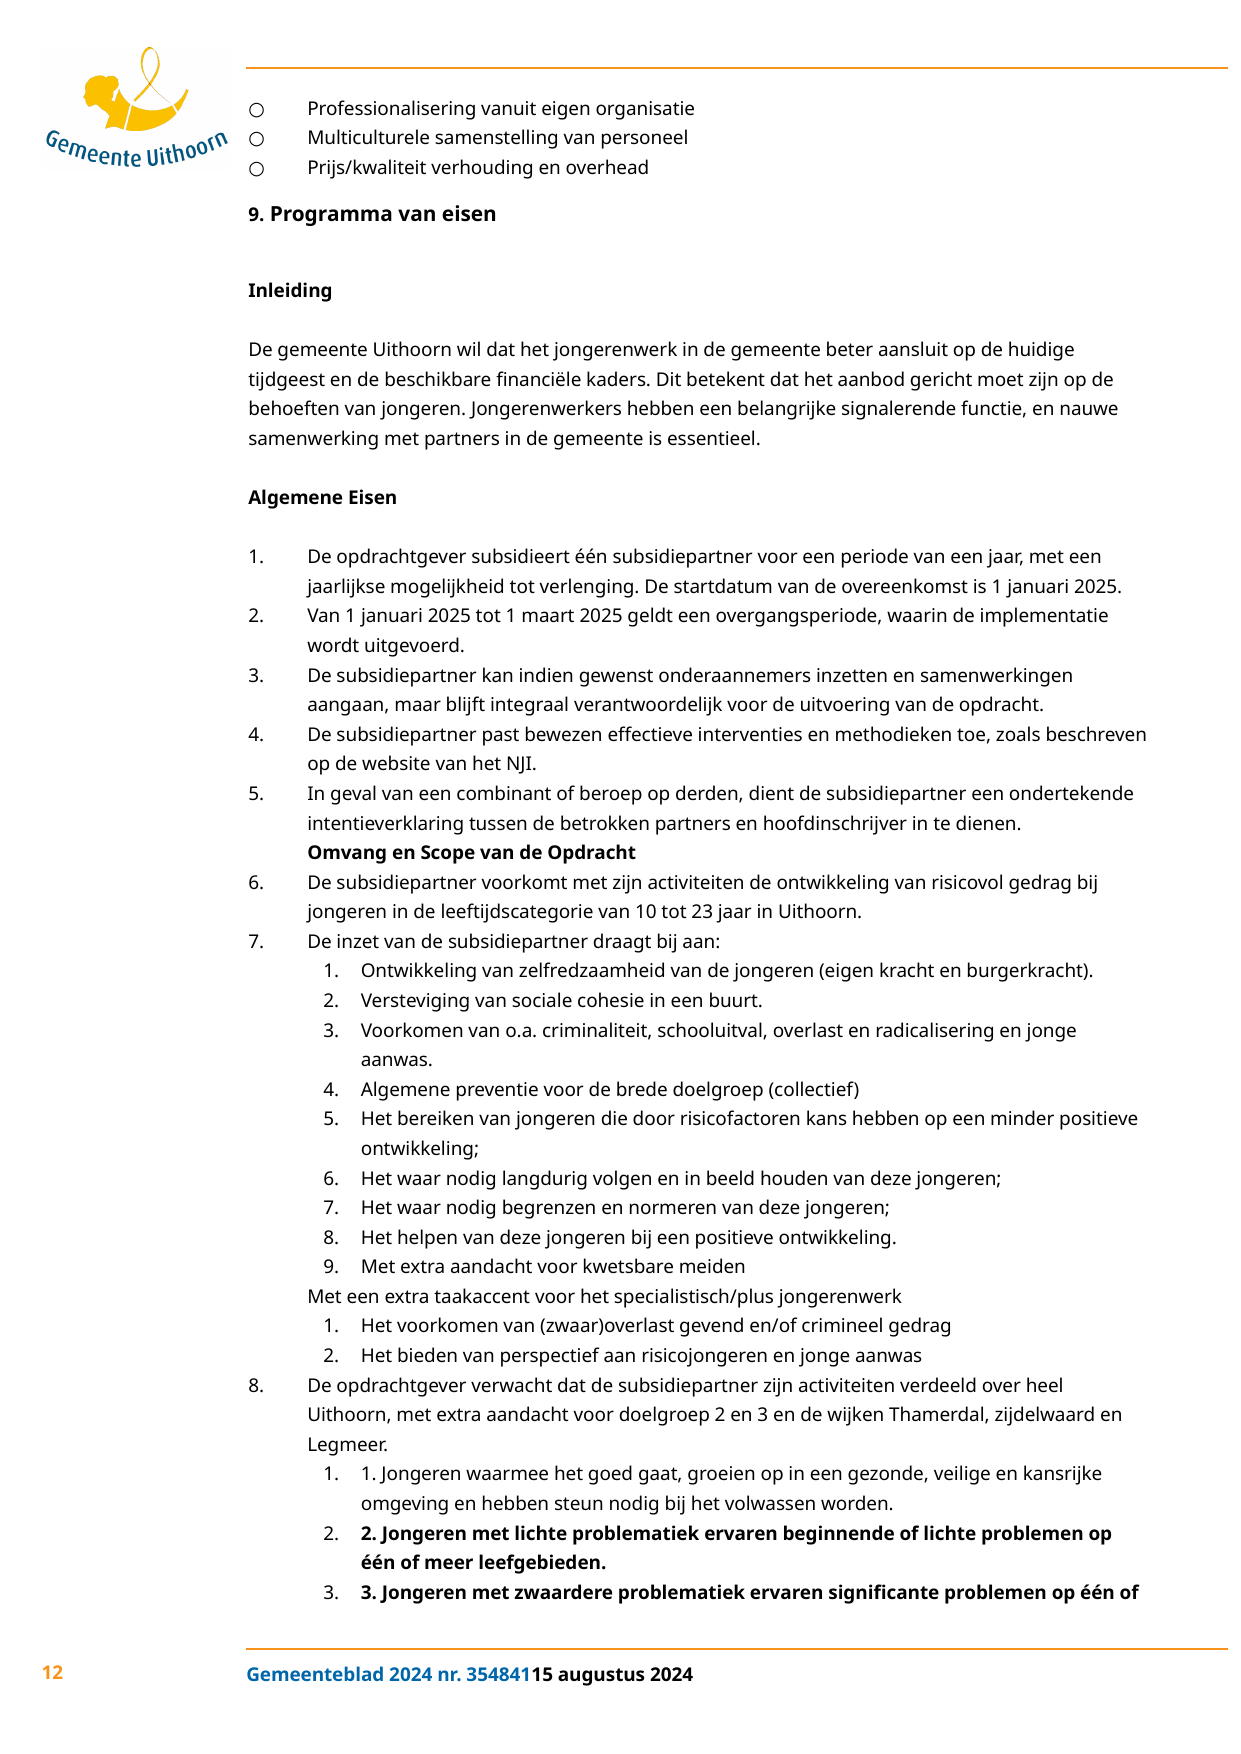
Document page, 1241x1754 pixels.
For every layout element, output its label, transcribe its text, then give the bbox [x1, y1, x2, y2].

list Het bereiken van jongeren die door risicofactoren kans hebben op een minder positieve ontwikkeling; [323, 1106, 1152, 1161]
list Het bieden van perspectief aan risicojongeren en jonge aanwas [323, 1342, 1152, 1368]
list De subsidiepartner past bewezen effectieve interventies en methodieken toe, zoals beschreven op de website van het NJI. [248, 721, 1152, 776]
list De opdrachtgever subsidieert één subsidiepartner voor een periode van een jaar, met een jaarlijkse mogelijkheid tot verlenging. De startdatum van de overeenkomst is 1 januari 2025. [248, 543, 1152, 599]
picture [41, 47, 231, 172]
list Prijs/kwaliteit verhouding en overhead [248, 154, 1152, 180]
text Inleiding [248, 277, 1152, 303]
list 2. Jongeren met lichte problematiek ervaren beginnende of lichte problemen op één of meer leefgebieden. [323, 1520, 1152, 1575]
list De subsidiepartner kan indien gewenst onderaannemers inzetten en samenwerkingen aangaan, maar blijft integraal verantwoordelijk voor de uitvoering van de opdracht. [248, 662, 1152, 717]
text 9. Programma van eisen [248, 199, 1152, 228]
list Met extra aandacht voor kwetsbare meiden [323, 1253, 1152, 1279]
list Voorkomen van o.a. criminaliteit, schooluitval, overlast en radicalisering en jonge aanwas. [323, 1017, 1152, 1072]
list Multiculturele samenstelling van personeel [248, 124, 1152, 150]
list Omvang en Scope van de Opdracht [248, 839, 1152, 865]
text De gemeente Uithoorn wil dat het jongerenwerk in de gemeente beter aansluit op de huidige tijdgeest en de beschikbare financiële kaders. Dit betekent dat het aanbod gericht moet zijn op de behoeften van jongeren. Jongerenwerkers hebben een belangrijke signalerende functie, en nauwe samenwerking met partners in de gemeente is essentieel. [248, 336, 1152, 451]
list Het waar nodig langdurig volgen en in beeld houden van deze jongeren; [323, 1165, 1152, 1191]
list 1. Jongeren waarmee het goed gaat, groeien op in een gezonde, veilige en kansrijke omgeving en hebben steun nodig bij het volwassen worden. [323, 1461, 1152, 1516]
list Algemene preventie voor de brede doelgroep (collectief) [323, 1076, 1152, 1102]
list Professionalisering vanuit eigen organisatie [248, 95, 1152, 121]
list De opdrachtgever verwacht dat de subsidiepartner zijn activiteiten verdeeld over heel Uithoorn, met extra aandacht voor doelgroep 2 en 3 en de wijken Thamerdal, zijdelwaard en Legmeer. [248, 1372, 1152, 1457]
list Van 1 januari 2025 tot 1 maart 2025 geldt een overgangsperiode, waarin de implementatie wordt uitgevoerd. [248, 603, 1152, 658]
list Het voorkomen van (zwaar)overlast gevend en/of crimineel gedrag [323, 1313, 1152, 1338]
list Het helpen van deze jongeren bij een positieve ontwikkeling. [323, 1224, 1152, 1250]
list Het waar nodig begrenzen en normeren van deze jongeren; [323, 1194, 1152, 1220]
list 3. Jongeren met zwaardere problematiek ervaren significante problemen op één of [323, 1579, 1152, 1605]
list De subsidiepartner voorkomt met zijn activiteiten de ontwikkeling van risicovol gedrag bij jongeren in de leeftijdscategorie van 10 tot 23 jaar in Uithoorn. [248, 869, 1152, 924]
text Algemene Eisen [248, 484, 1152, 510]
list Ontwikkeling van zelfredzaamheid van de jongeren (eigen kracht en burgerkracht). [323, 958, 1152, 983]
list Met een extra taakaccent voor het specialistisch/plus jongerenwerk [248, 1283, 1152, 1309]
list Versteviging van sociale cohesie in een buurt. [323, 987, 1152, 1013]
list De inzet van de subsidiepartner draagt bij aan: [248, 928, 1152, 954]
list In geval van een combinant of beroep op derden, dient de subsidiepartner een ondertekende intentieverklaring tussen de betrokken partners en hoofdinschrijver in te dienen. [248, 780, 1152, 836]
